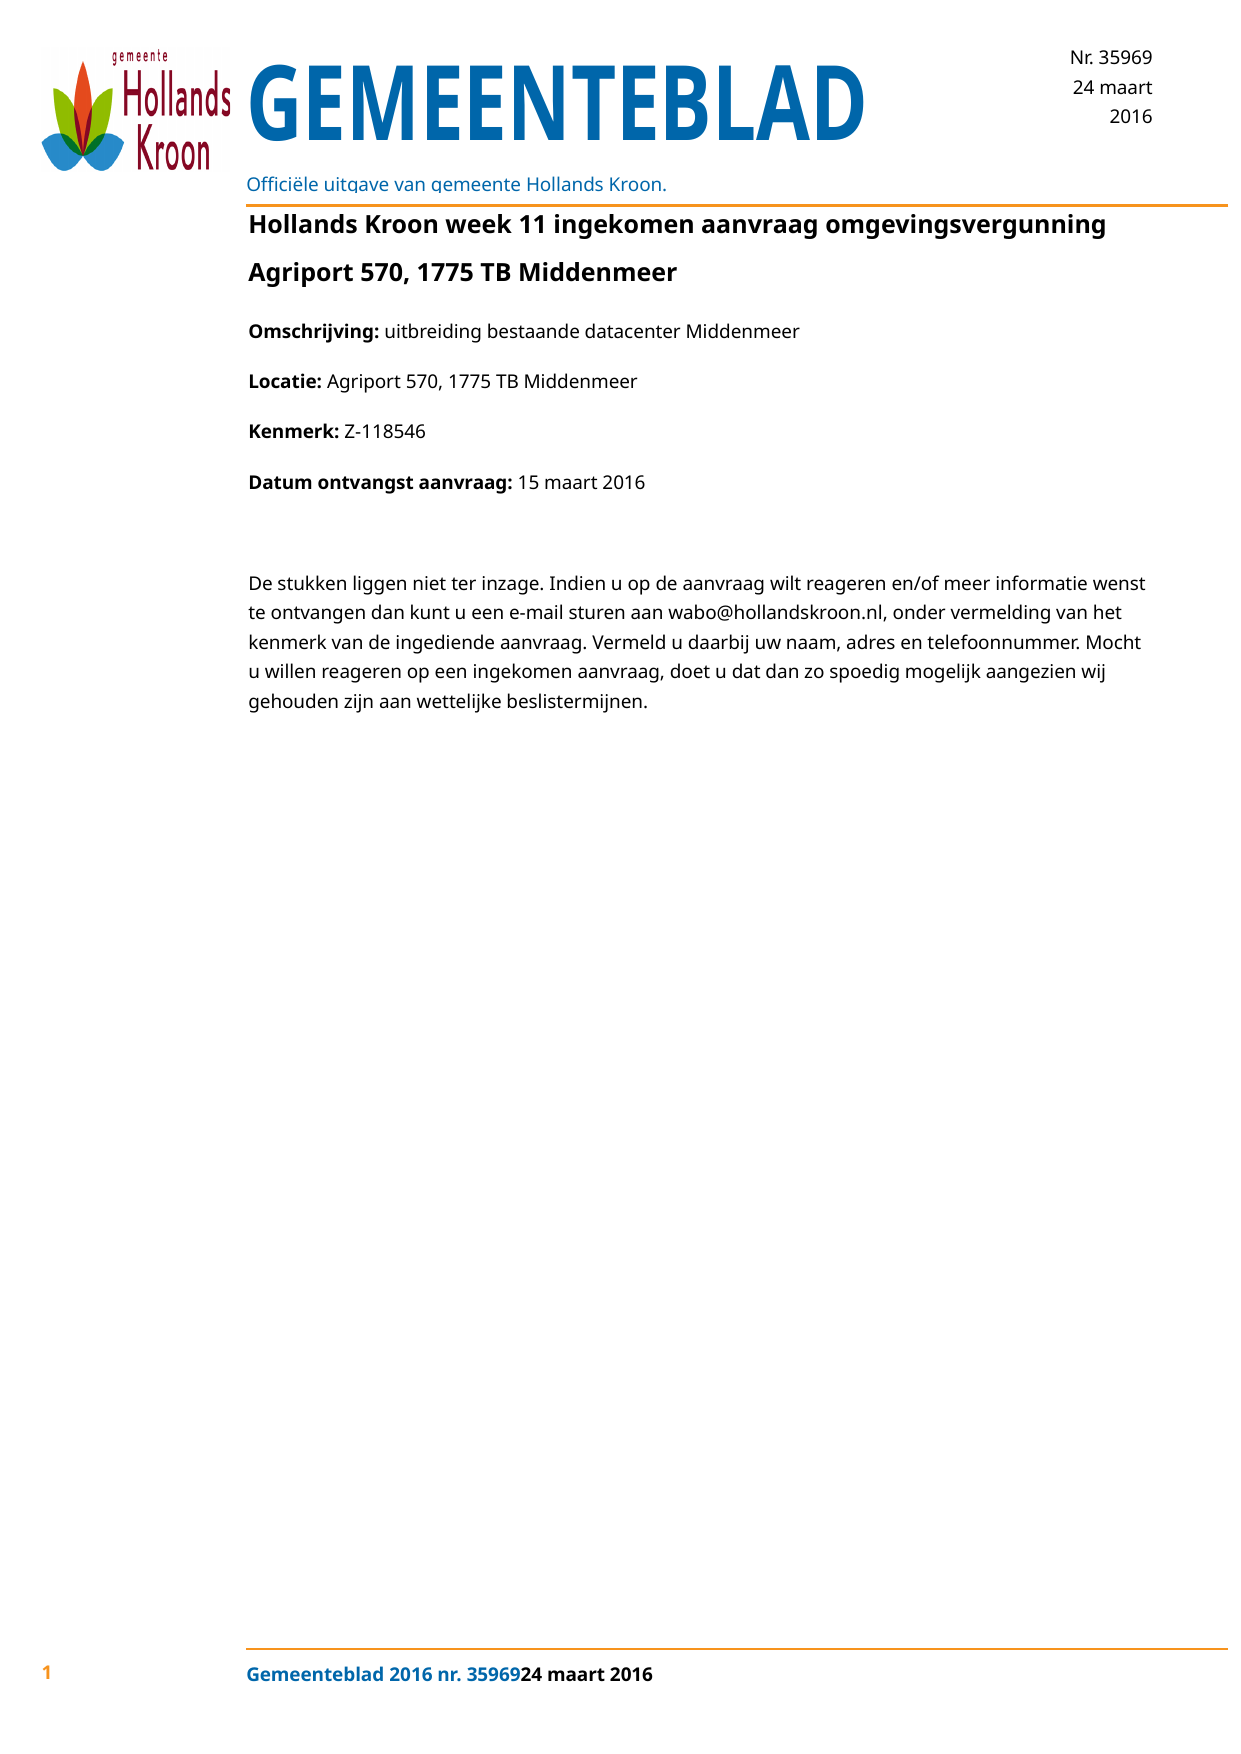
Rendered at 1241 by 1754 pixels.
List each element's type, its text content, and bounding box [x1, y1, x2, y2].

text Hollands Kroon week 11 ingekomen aanvraag omgevingsvergunning Agriport 570, 1775 TB Middenmeer [248, 207, 1152, 288]
text Datum ontvangst aanvraag: 15 maart 2016 [248, 469, 1152, 495]
text Omschrijving: uitbreiding bestaande datacenter Middenmeer [248, 318, 1152, 344]
text De stukken liggen niet ter inzage. Indien u op de aanvraag wilt reageren en/of meer informatie wenst te ontvangen dan kunt u een e-mail sturen aan wabo@hollandskroon.nl, onder vermelding van het kenmerk van de ingediende aanvraag. Vermeld u daarbij uw naam, adres en telefoonnummer. Mocht u willen reageren op een ingekomen aanvraag, doet u dat dan zo spoedig mogelijk aangezien wij gehouden zijn aan wettelijke beslistermijnen. [248, 570, 1152, 714]
text Kenmerk: Z-118546 [248, 419, 1152, 444]
picture [41, 47, 231, 172]
text Locatie: Agriport 570, 1775 TB Middenmeer [248, 368, 1152, 394]
